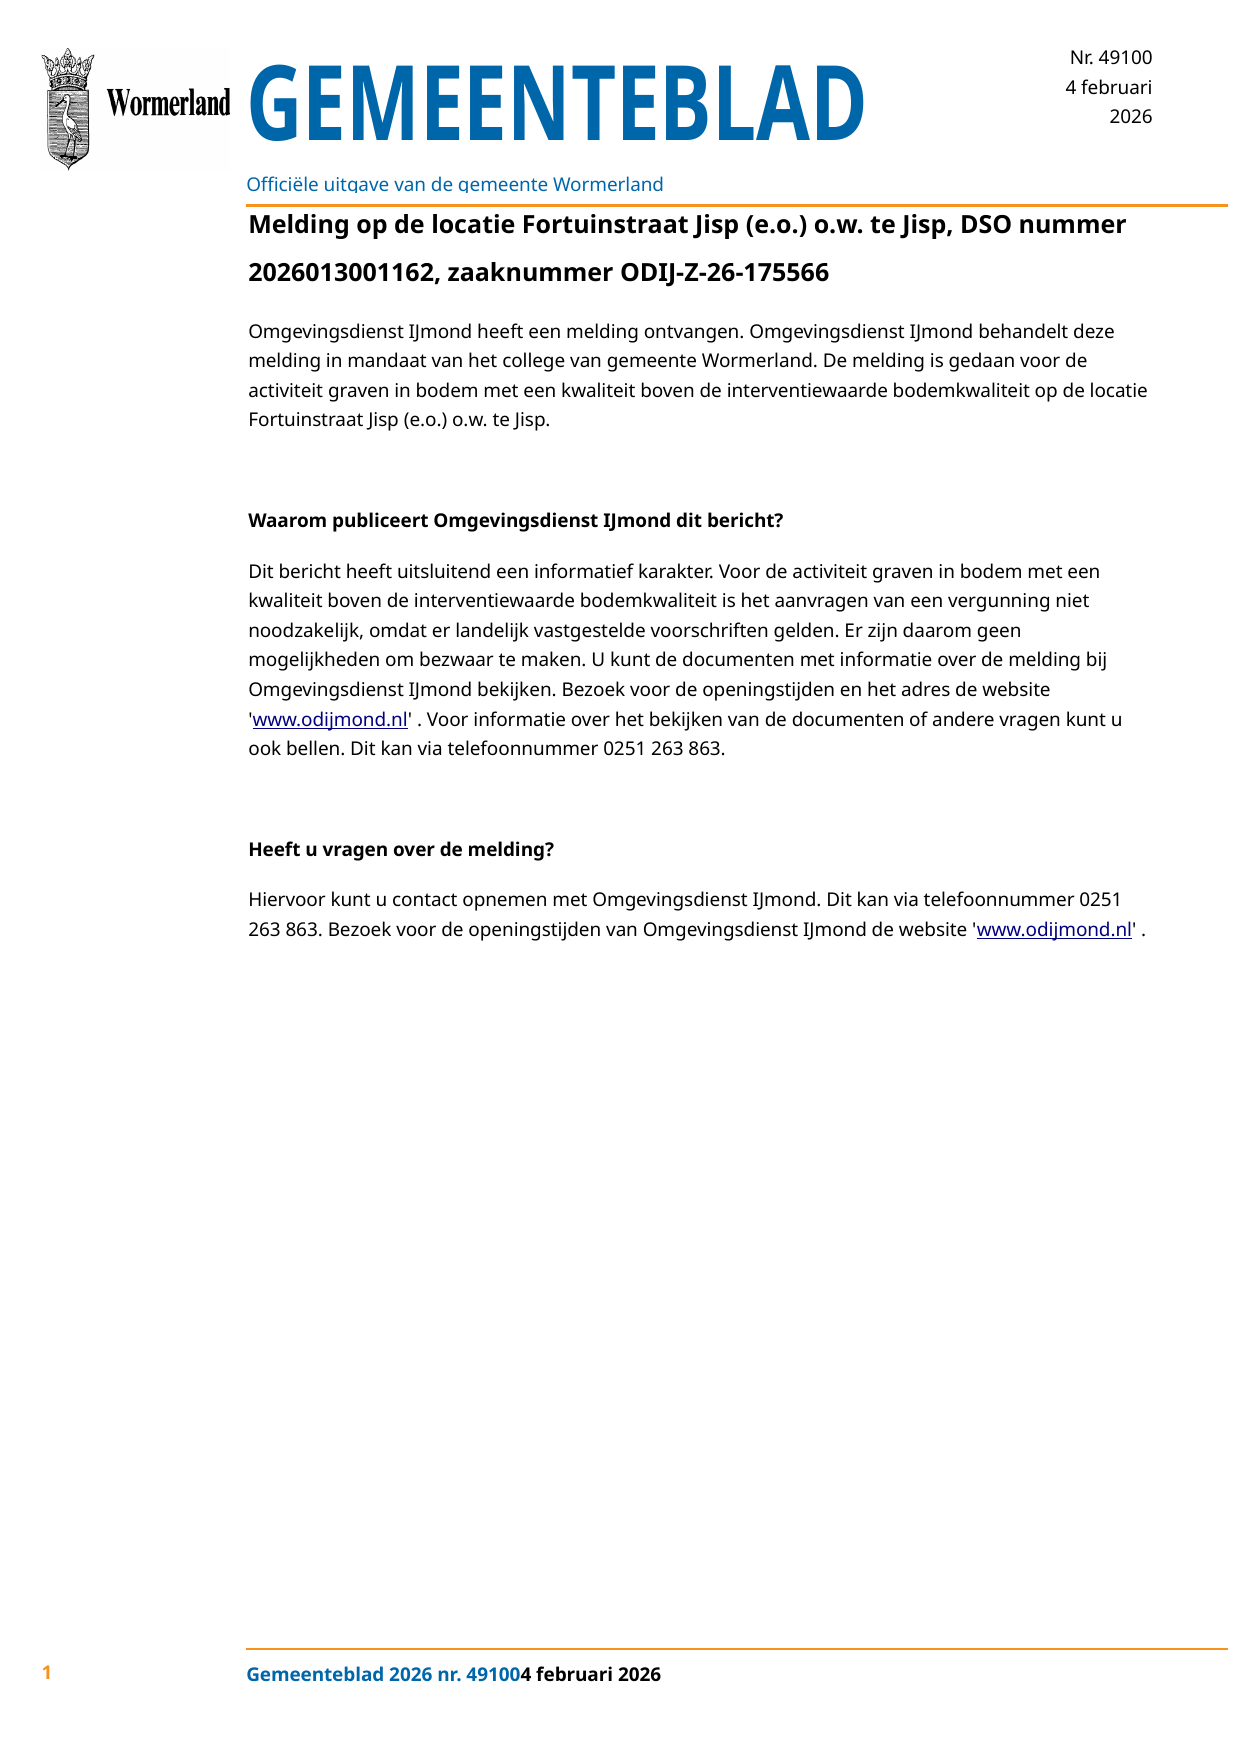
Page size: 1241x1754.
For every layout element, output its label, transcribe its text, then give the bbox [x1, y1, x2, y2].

text Dit bericht heeft uitsluitend een informatief karakter. Voor de activiteit graven in bodem met een kwaliteit boven de interventiewaarde bodemkwaliteit is het aanvragen van een vergunning niet noodzakelijk, omdat er landelijk vastgestelde voorschriften gelden. Er zijn daarom geen mogelijkheden om bezwaar te maken. U kunt de documenten met informatie over de melding bij Omgevingsdienst IJmond bekijken. Bezoek voor de openingstijden en het adres de website 'www.odijmond.nl' . Voor informatie over het bekijken van de documenten of andere vragen kunt u ook bellen. Dit kan via telefoonnummer 0251 263 863. [248, 558, 1152, 761]
text Heeft u vragen over de melding? [248, 836, 1152, 862]
text Melding op de locatie Fortuinstraat Jisp (e.o.) o.w. te Jisp, DSO nummer 2026013001162, zaaknummer ODIJ-Z-26-175566 [248, 207, 1152, 288]
text Waarom publiceert Omgevingsdienst IJmond dit bericht? [248, 507, 1152, 533]
picture [41, 47, 231, 172]
text Hiervoor kunt u contact opnemen met Omgevingsdienst IJmond. Dit kan via telefoonnummer 0251 263 863. Bezoek voor de openingstijden van Omgevingsdienst IJmond de website 'www.odijmond.nl' . [248, 887, 1152, 942]
text Omgevingsdienst IJmond heeft een melding ontvangen. Omgevingsdienst IJmond behandelt deze melding in mandaat van het college van gemeente Wormerland. De melding is gedaan voor de activiteit graven in bodem met een kwaliteit boven de interventiewaarde bodemkwaliteit op de locatie Fortuinstraat Jisp (e.o.) o.w. te Jisp. [248, 318, 1152, 432]
